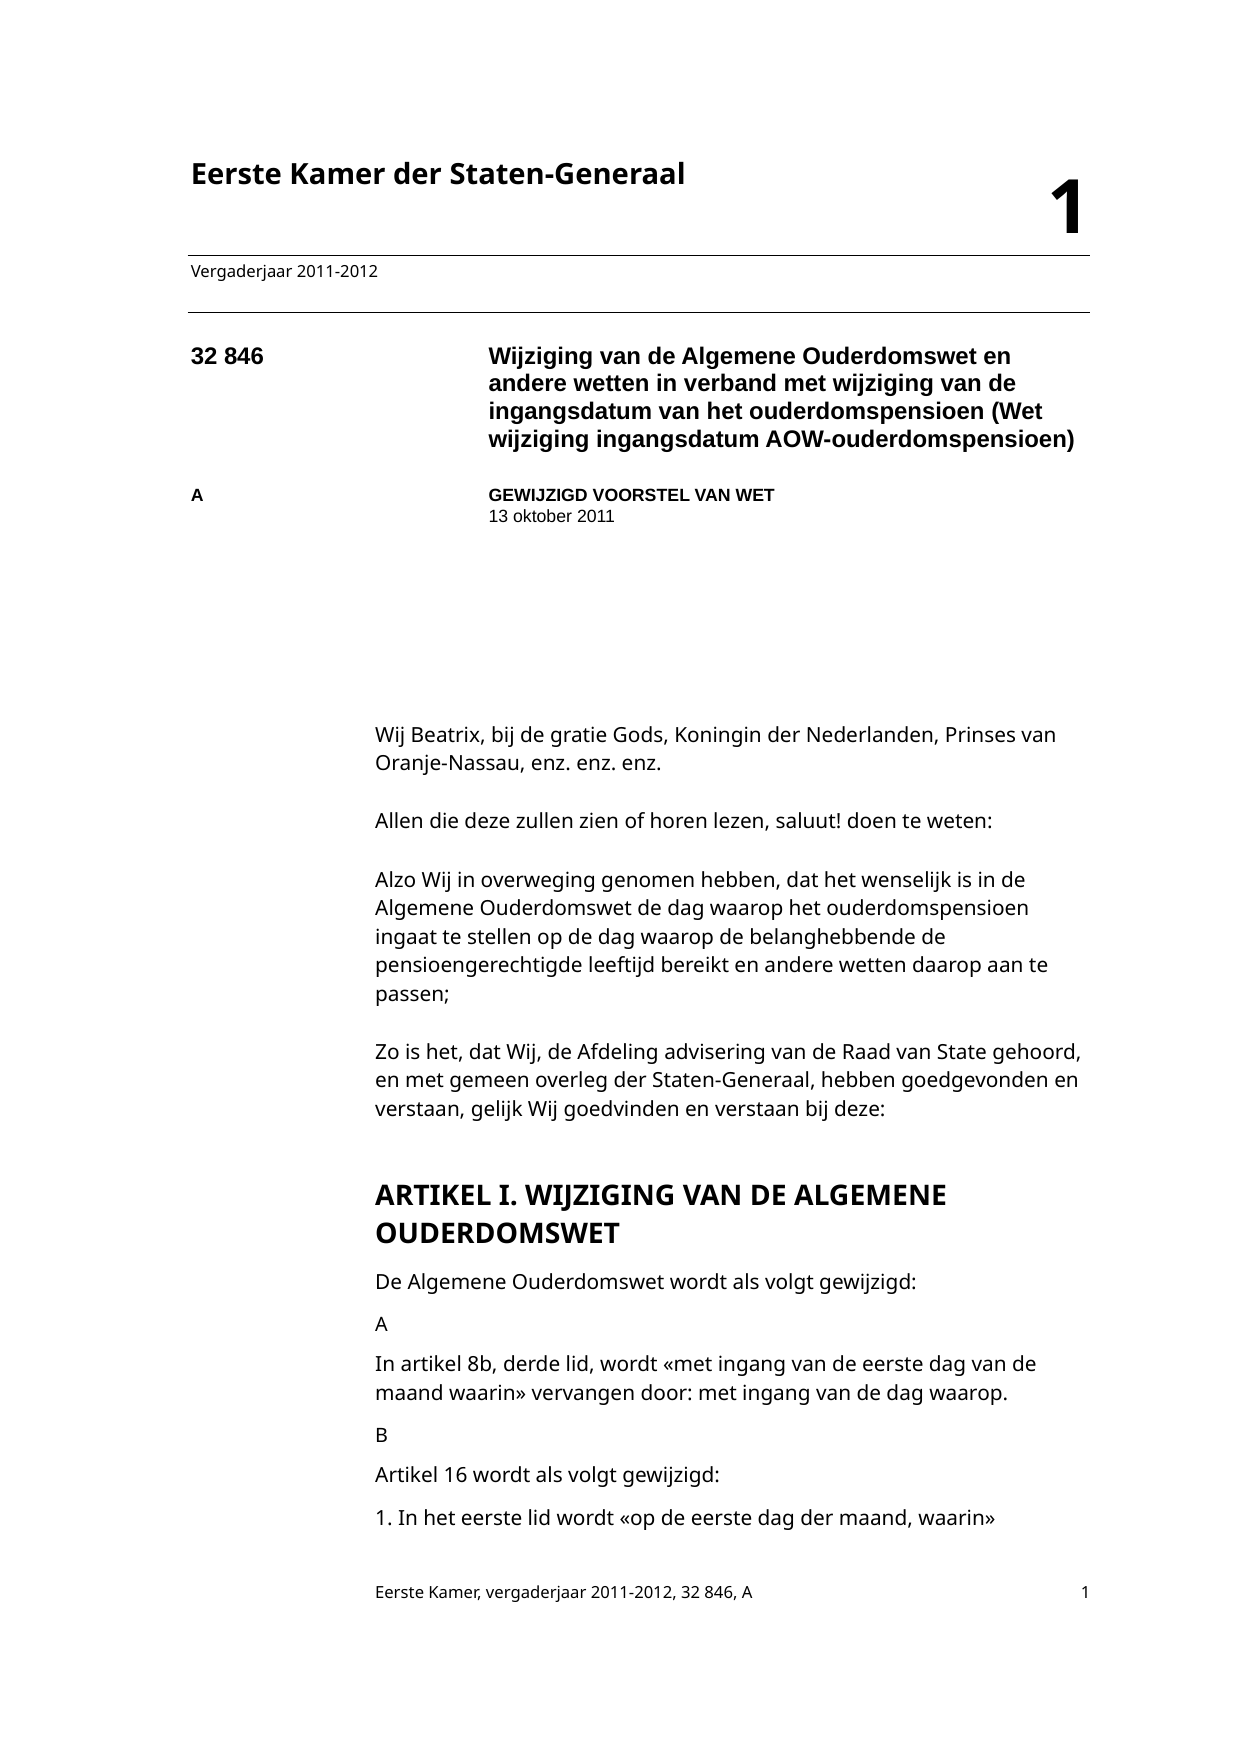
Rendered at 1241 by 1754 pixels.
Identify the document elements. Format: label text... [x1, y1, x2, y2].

text In artikel 8b, derde lid, wordt «met ingang van de eerste dag van de maand waarin» vervangen door: met ingang van de dag waarop. [375, 1349, 1090, 1406]
table_header Eerste Kamer der Staten-Generaal [188, 150, 909, 255]
table_cell [485, 313, 1090, 339]
table_cell [188, 313, 485, 339]
text B [375, 1421, 1090, 1448]
text Allen die deze zullen zien of horen lezen, saluut! doen te weten: [375, 807, 1090, 835]
table_cell A [188, 482, 485, 601]
table_cell GEWIJZIGD VOORSTEL VAN WET 13 oktober 2011 [485, 482, 1090, 601]
text Wij Beatrix, bij de gratie Gods, Koningin der Nederlanden, Prinses van Oranje-Nassau, enz. enz. enz. [375, 720, 1090, 777]
table_cell [485, 256, 1090, 312]
subtitle ARTIKEL I. WIJZIGING VAN DE ALGEMENE OUDERDOMSWET [375, 1175, 1090, 1252]
text Zo is het, dat Wij, de Afdeling advisering van de Raad van State gehoord, en met gemeen overleg der Staten-Generaal, hebben goedgevonden en verstaan, gelijk Wij goedvinden en verstaan bij deze: [375, 1037, 1090, 1122]
text Artikel 16 wordt als volgt gewijzigd: [375, 1460, 1090, 1488]
text De Algemene Ouderdomswet wordt als volgt gewijzigd: [375, 1267, 1090, 1296]
text Alzo Wij in overweging genomen hebben, dat het wenselijk is in de Algemene Ouderdomswet de dag waarop het ouderdomspensioen ingaat te stellen op de dag waarop de belanghebbende de pensioengerechtigde leeftijd bereikt en andere wetten daarop aan te passen; [375, 865, 1090, 1007]
text A [375, 1311, 1090, 1338]
table_cell Vergaderjaar 2011-2012 [188, 256, 485, 312]
table_cell Wijziging van de Algemene Ouderdomswet en andere wetten in verband met wijziging van de ingangsdatum van het ouderdomspensioen (Wet wijziging ingangsdatum AOW-ouderdomspensioen) [485, 339, 1090, 482]
text 1. In het eerste lid wordt «op de eerste dag der maand, waarin» [375, 1503, 1090, 1532]
table_header 1 [910, 150, 1090, 255]
table_cell 32 846 [188, 339, 485, 482]
